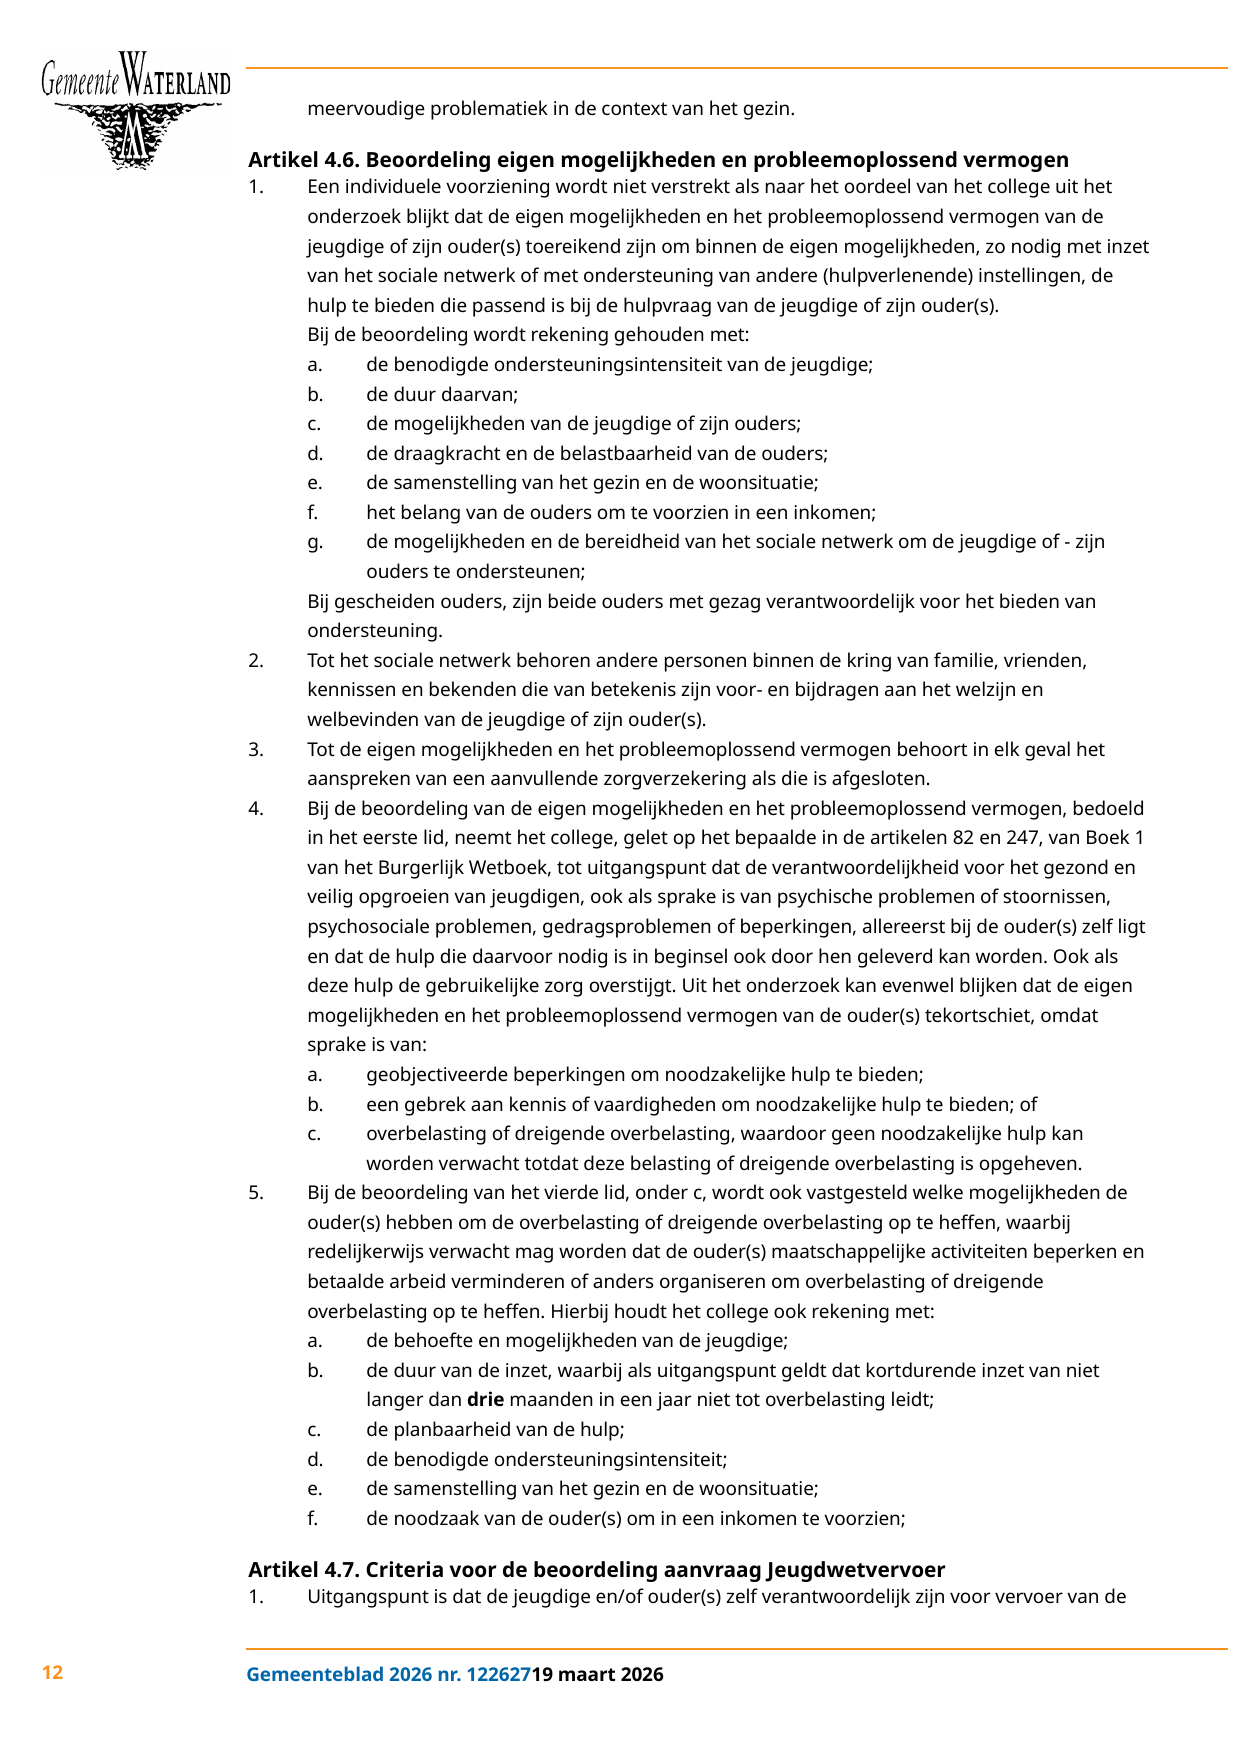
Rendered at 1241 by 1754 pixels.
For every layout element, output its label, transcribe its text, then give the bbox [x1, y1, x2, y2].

list Uitgangspunt is dat de jeugdige en/of ouder(s) zelf verantwoordelijk zijn voor vervoer van de [248, 1584, 1152, 1609]
list Bij de beoordeling van de eigen mogelijkheden en het probleemoplossend vermogen, bedoeld in het eerste lid, neemt het college, gelet op het bepaalde in de artikelen 82 en 247, van Boek 1 van het Burgerlijk Wetboek, tot uitgangspunt dat de verantwoordelijkheid voor het gezond en veilig opgroeien van jeugdigen, ook als sprake is van psychische problemen of stoornissen, psychosociale problemen, gedragsproblemen of beperkingen, allereerst bij de ouder(s) zelf ligt en dat de hulp die daarvoor nodig is in beginsel ook door hen geleverd kan worden. Ook als deze hulp de gebruikelijke zorg overstijgt. Uit het onderzoek kan evenwel blijken dat de eigen mogelijkheden en het probleemoplossend vermogen van de ouder(s) tekortschiet, omdat sprake is van: [248, 795, 1152, 1057]
picture [41, 47, 231, 172]
list Bij de beoordeling wordt rekening gehouden met: [248, 322, 1152, 347]
list de duur van de inzet, waarbij als uitgangspunt geldt dat kortdurende inzet van niet langer dan drie maanden in een jaar niet tot overbelasting leidt; [307, 1357, 1152, 1412]
list geobjectiveerde beperkingen om noodzakelijke hulp te bieden; [307, 1061, 1152, 1087]
list Bij de beoordeling van het vierde lid, onder c, wordt ook vastgesteld welke mogelijkheden de ouder(s) hebben om de overbelasting of dreigende overbelasting op te heffen, waarbij redelijkerwijs verwacht mag worden dat de ouder(s) maatschappelijke activiteiten beperken en betaalde arbeid verminderen of anders organiseren om overbelasting of dreigende overbelasting op te heffen. Hierbij houdt het college ook rekening met: [248, 1179, 1152, 1323]
list de planbaarheid van de hulp; [307, 1416, 1152, 1442]
list de duur daarvan; [307, 381, 1152, 406]
list de benodigde ondersteuningsintensiteit van de jeugdige; [307, 351, 1152, 377]
list Tot de eigen mogelijkheden en het probleemoplossend vermogen behoort in elk geval het aanspreken van een aanvullende zorgverzekering als die is afgesloten. [248, 736, 1152, 791]
list de samenstelling van het gezin en de woonsituatie; [307, 469, 1152, 495]
list de draagkracht en de belastbaarheid van de ouders; [307, 440, 1152, 466]
text Artikel 4.7. Criteria voor de beoordeling aanvraag Jeugdwetvervoer [248, 1555, 1152, 1584]
list de samenstelling van het gezin en de woonsituatie; [307, 1475, 1152, 1501]
list een gebrek aan kennis of vaardigheden om noodzakelijke hulp te bieden; of [307, 1091, 1152, 1116]
list Een individuele voorziening wordt niet verstrekt als naar het oordeel van het college uit het onderzoek blijkt dat de eigen mogelijkheden en het probleemoplossend vermogen van de jeugdige of zijn ouder(s) toereikend zijn om binnen de eigen mogelijkheden, zo nodig met inzet van het sociale netwerk of met ondersteuning van andere (hulpverlenende) instellingen, de hulp te bieden die passend is bij de hulpvraag van de jeugdige of zijn ouder(s). [248, 174, 1152, 318]
list het belang van de ouders om te voorzien in een inkomen; [307, 499, 1152, 525]
list de mogelijkheden en de bereidheid van het sociale netwerk om de jeugdige of - zijn ouders te ondersteunen; [307, 529, 1152, 584]
list de mogelijkheden van de jeugdige of zijn ouders; [307, 410, 1152, 436]
list Tot het sociale netwerk behoren andere personen binnen de kring van familie, vrienden, kennissen en bekenden die van betekenis zijn voor- en bijdragen aan het welzijn en welbevinden van de jeugdige of zijn ouder(s). [248, 647, 1152, 732]
list de noodzaak van de ouder(s) om in een inkomen te voorzien; [307, 1505, 1152, 1531]
list overbelasting of dreigende overbelasting, waardoor geen noodzakelijke hulp kan worden verwacht totdat deze belasting of dreigende overbelasting is opgeheven. [307, 1120, 1152, 1176]
list Bij gescheiden ouders, zijn beide ouders met gezag verantwoordelijk voor het bieden van ondersteuning. [248, 588, 1152, 643]
list meervoudige problematiek in de context van het gezin. [248, 95, 1152, 121]
list de behoefte en mogelijkheden van de jeugdige; [307, 1327, 1152, 1353]
text Artikel 4.6. Beoordeling eigen mogelijkheden en probleemoplossend vermogen [248, 145, 1152, 174]
list de benodigde ondersteuningsintensiteit; [307, 1446, 1152, 1471]
